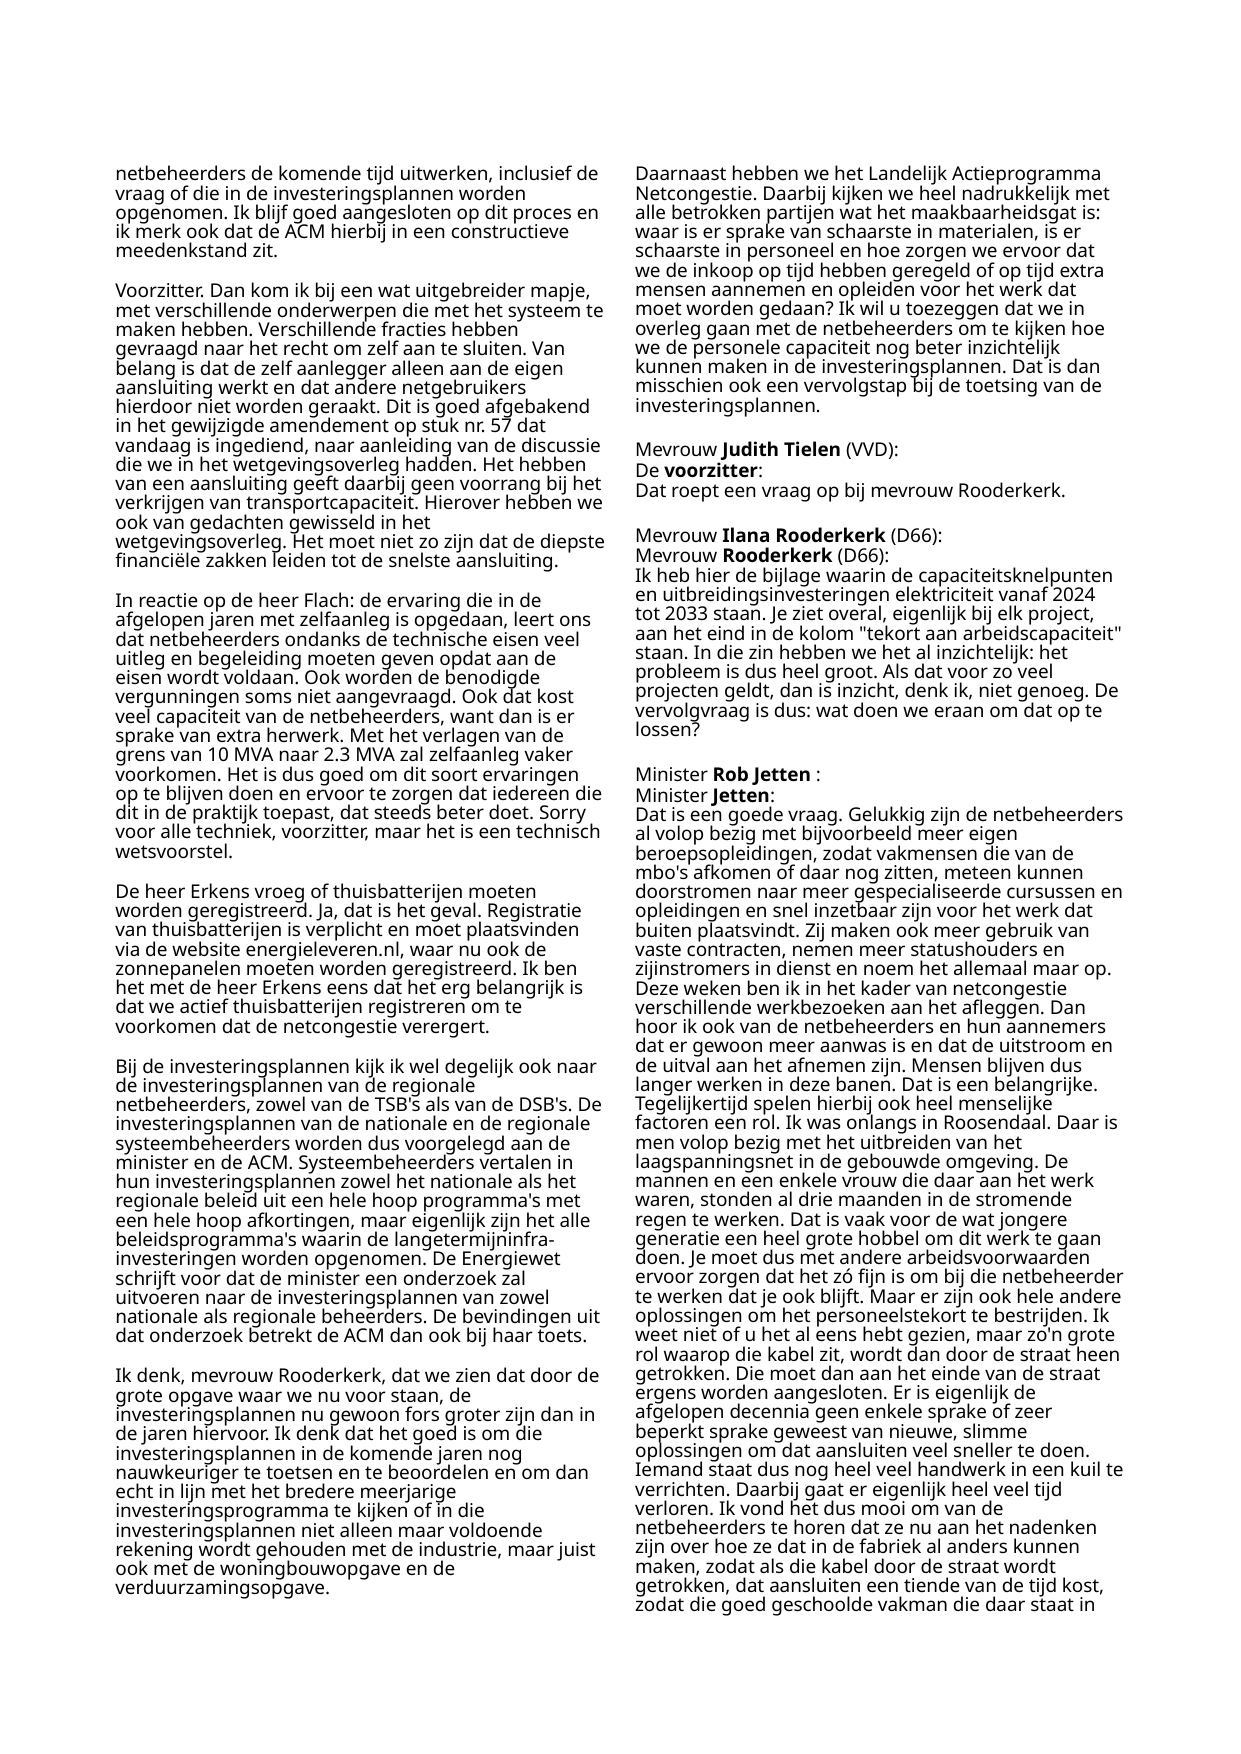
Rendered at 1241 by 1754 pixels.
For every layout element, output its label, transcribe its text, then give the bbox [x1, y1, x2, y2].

text Ik heb hier de bijlage waarin de capaciteitsknelpunten en uitbreidingsinvesteringen elektriciteit vanaf 2024 tot 2033 staan. Je ziet overal, eigenlijk bij elk project, aan het eind in de kolom "tekort aan arbeidscapaciteit" staan. In die zin hebben we het al inzichtelijk: het probleem is dus heel groot. Als dat voor zo veel projecten geldt, dan is inzicht, denk ik, niet genoeg. De vervolgvraag is dus: wat doen we eraan om dat op te lossen? [635, 567, 1125, 740]
text De voorzitter: [635, 462, 1125, 482]
text Minister Jetten: [635, 787, 1125, 806]
text In reactie op de heer Flach: de ervaring die in de afgelopen jaren met zelfaanleg is opgedaan, leert ons dat netbeheerders ondanks de technische eisen veel uitleg en begeleiding moeten geven opdat aan de eisen wordt voldaan. Ook worden de benodigde vergunningen soms niet aangevraagd. Ook dat kost veel capaciteit van de netbeheerders, want dan is er sprake van extra herwerk. Met het verlagen van de grens van 10 MVA naar 2.3 MVA zal zelfaanleg vaker voorkomen. Het is dus goed om dit soort ervaringen op te blijven doen en ervoor te zorgen dat iedereen die dit in de praktijk toepast, dat steeds beter doet. Sorry voor alle techniek, voorzitter, maar het is een technisch wetsvoorstel. [115, 592, 605, 862]
text Ik denk, mevrouw Rooderkerk, dat we zien dat door de grote opgave waar we nu voor staan, de investeringsplannen nu gewoon fors groter zijn dan in de jaren hiervoor. Ik denk dat het goed is om die investeringsplannen in de komende jaren nog nauwkeuriger te toetsen en te beoordelen en om dan echt in lijn met het bredere meerjarige investeringsprogramma te kijken of in die investeringsplannen niet alleen maar voldoende rekening wordt gehouden met de industrie, maar juist ook met de woningbouwopgave en de verduurzamingsopgave. [115, 1367, 605, 1599]
text netbeheerders de komende tijd uitwerken, inclusief de vraag of die in de investeringsplannen worden opgenomen. Ik blijf goed aangesloten op dit proces en ik merk ook dat de ACM hierbij in een constructieve meedenkstand zit. [115, 165, 605, 262]
text Mevrouw Ilana Rooderkerk (D66): [635, 522, 1125, 547]
text Minister Rob Jetten : [635, 761, 1125, 787]
text Dat roept een vraag op bij mevrouw Rooderkerk. [635, 482, 1125, 501]
text Bij de investeringsplannen kijk ik wel degelijk ook naar de investeringsplannen van de regionale netbeheerders, zowel van de TSB's als van de DSB's. De investeringsplannen van de nationale en de regionale systeembeheerders worden dus voorgelegd aan de minister en de ACM. Systeembeheerders vertalen in hun investeringsplannen zowel het nationale als het regionale beleid uit een hele hoop programma's met een hele hoop afkortingen, maar eigenlijk zijn het alle beleidsprogramma's waarin de langetermijninfra-investeringen worden opgenomen. De Energiewet schrijft voor dat de minister een onderzoek zal uitvoeren naar de investeringsplannen van zowel nationale als regionale beheerders. De bevindingen uit dat onderzoek betrekt de ACM dan ook bij haar toets. [115, 1058, 605, 1347]
text Dat is een goede vraag. Gelukkig zijn de netbeheerders al volop bezig met bijvoorbeeld meer eigen beroepsopleidingen, zodat vakmensen die van de mbo's afkomen of daar nog zitten, meteen kunnen doorstromen naar meer gespecialiseerde cursussen en opleidingen en snel inzetbaar zijn voor het werk dat buiten plaatsvindt. Zij maken ook meer gebruik van vaste contracten, nemen meer statushouders en zijinstromers in dienst en noem het allemaal maar op. Deze weken ben ik in het kader van netcongestie verschillende werkbezoeken aan het afleggen. Dan hoor ik ook van de netbeheerders en hun aannemers dat er gewoon meer aanwas is en dat de uitstroom en de uitval aan het afnemen zijn. Mensen blijven dus langer werken in deze banen. Dat is een belangrijke. Tegelijkertijd spelen hierbij ook heel menselijke factoren een rol. Ik was onlangs in Roosendaal. Daar is men volop bezig met het uitbreiden van het laagspanningsnet in de gebouwde omgeving. De mannen en een enkele vrouw die daar aan het werk waren, stonden al drie maanden in de stromende regen te werken. Dat is vaak voor de wat jongere generatie een heel grote hobbel om dit werk te gaan doen. Je moet dus met andere arbeidsvoorwaarden ervoor zorgen dat het zó fijn is om bij die netbeheerder te werken dat je ook blijft. Maar er zijn ook hele andere oplossingen om het personeelstekort te bestrijden. Ik weet niet of u het al eens hebt gezien, maar zo'n grote rol waarop die kabel zit, wordt dan door de straat heen getrokken. Die moet dan aan het einde van de straat ergens worden aangesloten. Er is eigenlijk de afgelopen decennia geen enkele sprake of zeer beperkt sprake geweest van nieuwe, slimme oplossingen om dat aansluiten veel sneller te doen. Iemand staat dus nog heel veel handwerk in een kuil te verrichten. Daarbij gaat er eigenlijk heel veel tijd verloren. Ik vond het dus mooi om van de netbeheerders te horen dat ze nu aan het nadenken zijn over hoe ze dat in de fabriek al anders kunnen maken, zodat als die kabel door de straat wordt getrokken, dat aansluiten een tiende van de tijd kost, zodat die goed geschoolde vakman die daar staat in [635, 806, 1125, 1615]
text Daarnaast hebben we het Landelijk Actieprogramma Netcongestie. Daarbij kijken we heel nadrukkelijk met alle betrokken partijen wat het maakbaarheidsgat is: waar is er sprake van schaarste in materialen, is er schaarste in personeel en hoe zorgen we ervoor dat we de inkoop op tijd hebben geregeld of op tijd extra mensen aannemen en opleiden voor het werk dat moet worden gedaan? Ik wil u toezeggen dat we in overleg gaan met de netbeheerders om te kijken hoe we de personele capaciteit nog beter inzichtelijk kunnen maken in de investeringsplannen. Dat is dan misschien ook een vervolgstap bij de toetsing van de investeringsplannen. [635, 165, 1125, 416]
text Voorzitter. Dan kom ik bij een wat uitgebreider mapje, met verschillende onderwerpen die met het systeem te maken hebben. Verschillende fracties hebben gevraagd naar het recht om zelf aan te sluiten. Van belang is dat de zelf aanlegger alleen aan de eigen aansluiting werkt en dat andere netgebruikers hierdoor niet worden geraakt. Dit is goed afgebakend in het gewijzigde amendement op stuk nr. 57 dat vandaag is ingediend, naar aanleiding van de discussie die we in het wetgevingsoverleg hadden. Het hebben van een aansluiting geeft daarbij geen voorrang bij het verkrijgen van transportcapaciteit. Hierover hebben we ook van gedachten gewisseld in het wetgevingsoverleg. Het moet niet zo zijn dat de diepste financiële zakken leiden tot de snelste aansluiting. [115, 282, 605, 571]
text Mevrouw Rooderkerk (D66): [635, 547, 1125, 567]
text De heer Erkens vroeg of thuisbatterijen moeten worden geregistreerd. Ja, dat is het geval. Registratie van thuisbatterijen is verplicht en moet plaatsvinden via de website energieleveren.nl, waar nu ook de zonnepanelen moeten worden geregistreerd. Ik ben het met de heer Erkens eens dat het erg belangrijk is dat we actief thuisbatterijen registreren om te voorkomen dat de netcongestie verergert. [115, 883, 605, 1037]
text Mevrouw Judith Tielen (VVD): [635, 437, 1125, 462]
